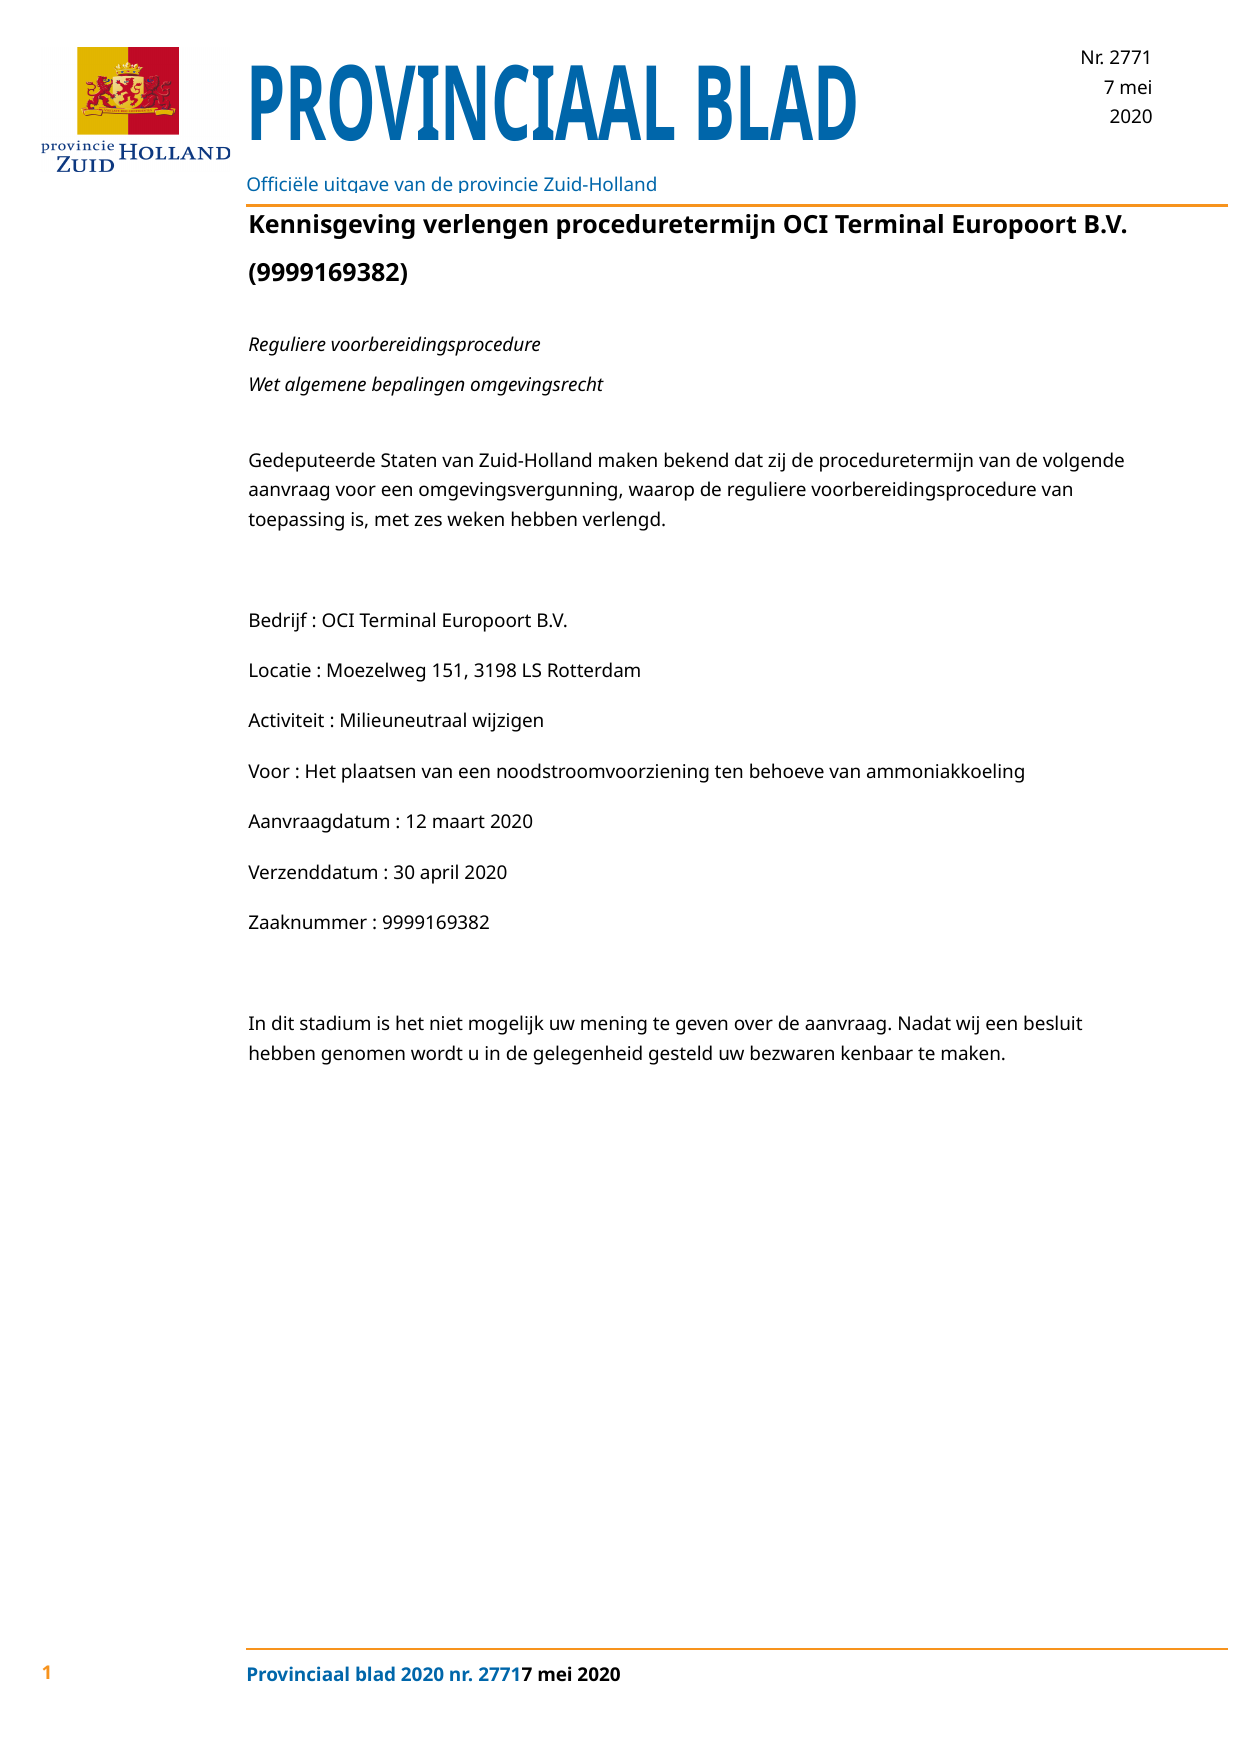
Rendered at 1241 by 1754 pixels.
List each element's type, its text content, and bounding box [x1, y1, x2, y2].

text Gedeputeerde Staten van Zuid-Holland maken bekend dat zij de proceduretermijn van de volgende aanvraag voor een omgevingsvergunning, waarop de reguliere voorbereidingsprocedure van toepassing is, met zes weken hebben verlengd. [248, 447, 1152, 532]
text Locatie : Moezelweg 151, 3198 LS Rotterdam [248, 657, 1152, 683]
text In dit stadium is het niet mogelijk uw mening te geven over de aanvraag. Nadat wij een besluit hebben genomen wordt u in de gelegenheid gesteld uw bezwaren kenbaar te maken. [248, 1010, 1152, 1066]
text Activiteit : Milieuneutraal wijzigen [248, 708, 1152, 733]
text Bedrijf : OCI Terminal Europoort B.V. [248, 607, 1152, 633]
text Wet algemene bepalingen omgevingsrecht [248, 371, 1152, 396]
text Kennisgeving verlengen proceduretermijn OCI Terminal Europoort B.V. (9999169382) [248, 207, 1152, 288]
text Verzenddatum : 30 april 2020 [248, 859, 1152, 885]
text Zaaknummer : 9999169382 [248, 909, 1152, 935]
text Reguliere voorbereidingsprocedure [248, 331, 1152, 357]
text Aanvraagdatum : 12 maart 2020 [248, 808, 1152, 834]
text Voor : Het plaatsen van een noodstroomvoorziening ten behoeve van ammoniakkoeling [248, 758, 1152, 784]
picture [41, 47, 231, 172]
